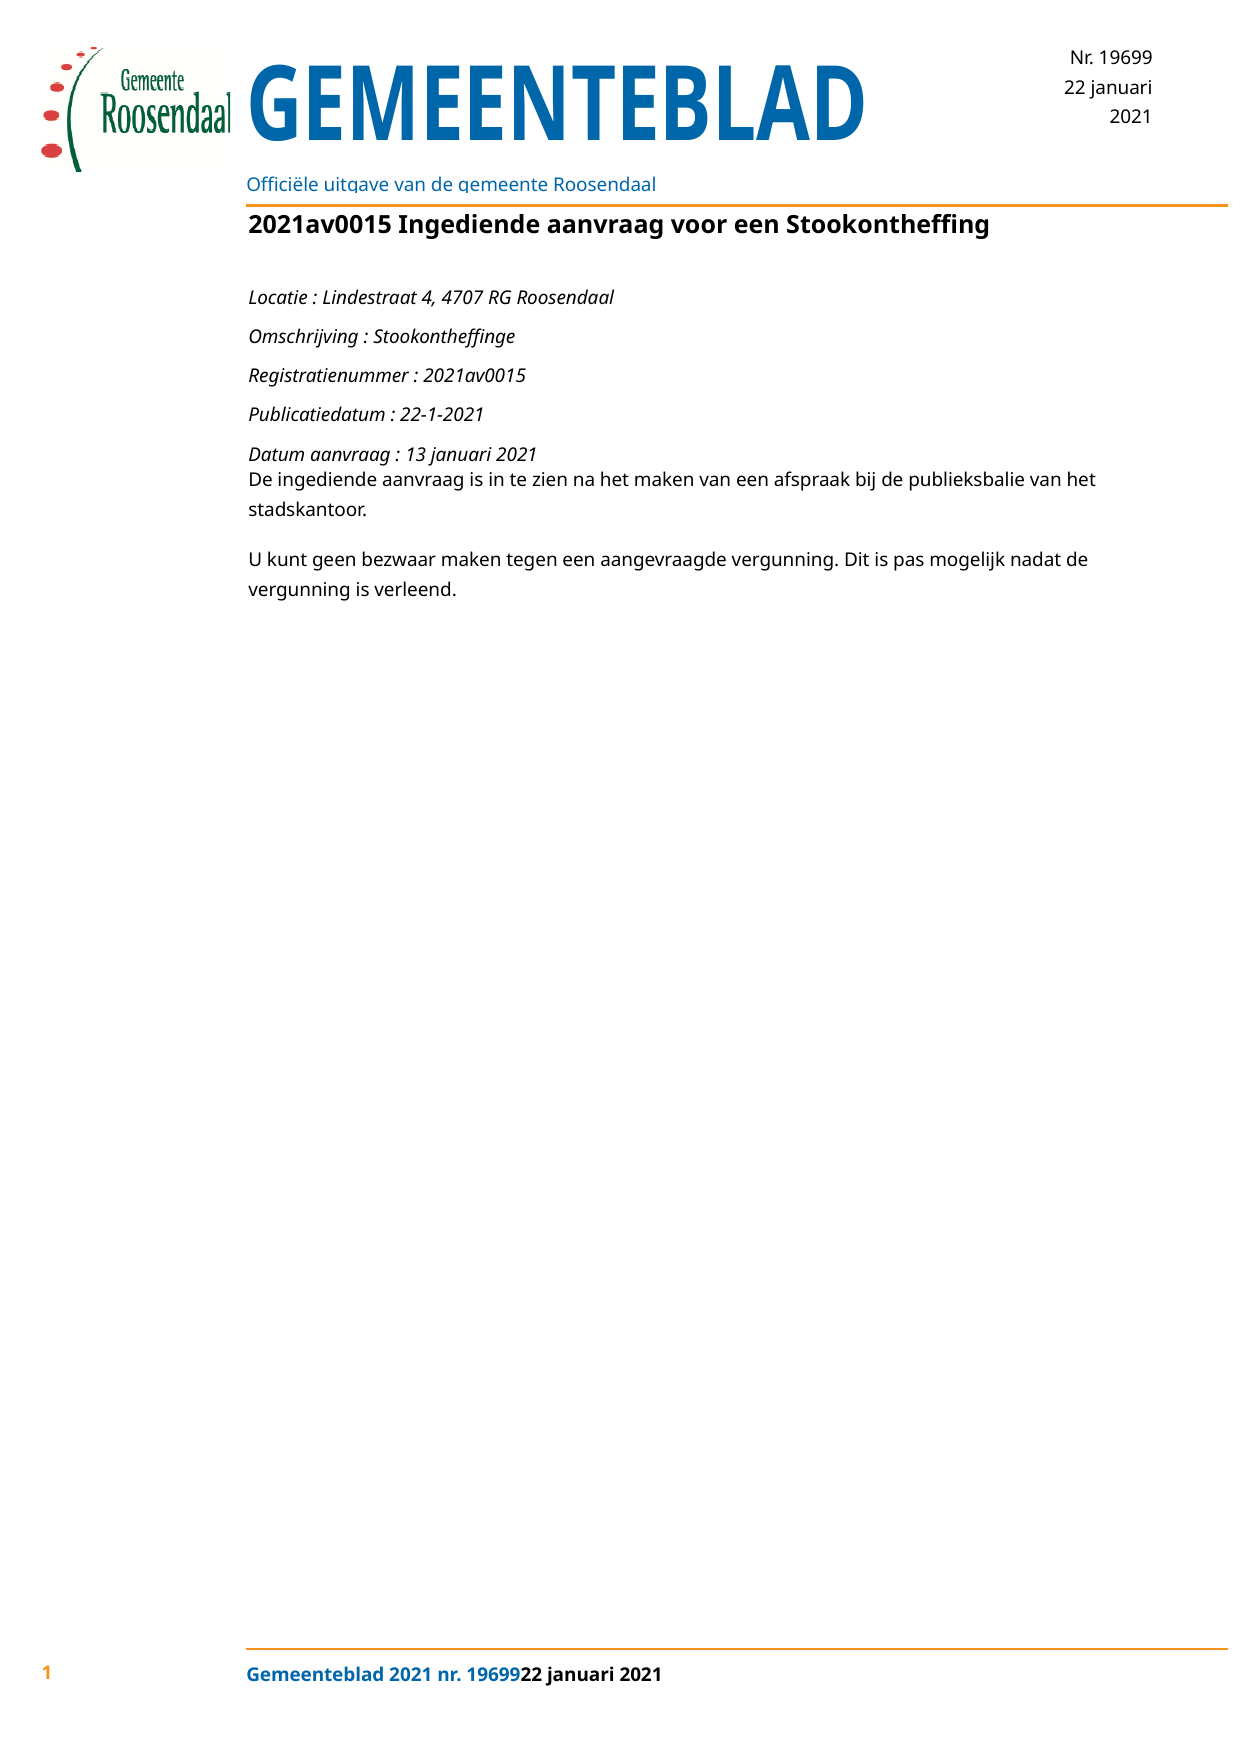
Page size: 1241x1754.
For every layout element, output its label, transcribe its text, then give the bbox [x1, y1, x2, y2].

text 2021av0015 Ingediende aanvraag voor een Stookontheffing [248, 207, 1152, 241]
text Publicatiedatum : 22-1-2021 [248, 402, 1152, 427]
text Datum aanvraag : 13 januari 2021 [248, 441, 1152, 467]
text Omschrijving : Stookontheffinge [248, 323, 1152, 349]
text Locatie : Lindestraat 4, 4707 RG Roosendaal [248, 284, 1152, 309]
picture [41, 47, 231, 172]
text De ingediende aanvraag is in te zien na het maken van een afspraak bij de publieksbalie van het stadskantoor. [248, 467, 1152, 522]
text U kunt geen bezwaar maken tegen een aangevraagde vergunning. Dit is pas mogelijk nadat de vergunning is verleend. [248, 547, 1152, 602]
text Registratienummer : 2021av0015 [248, 362, 1152, 388]
